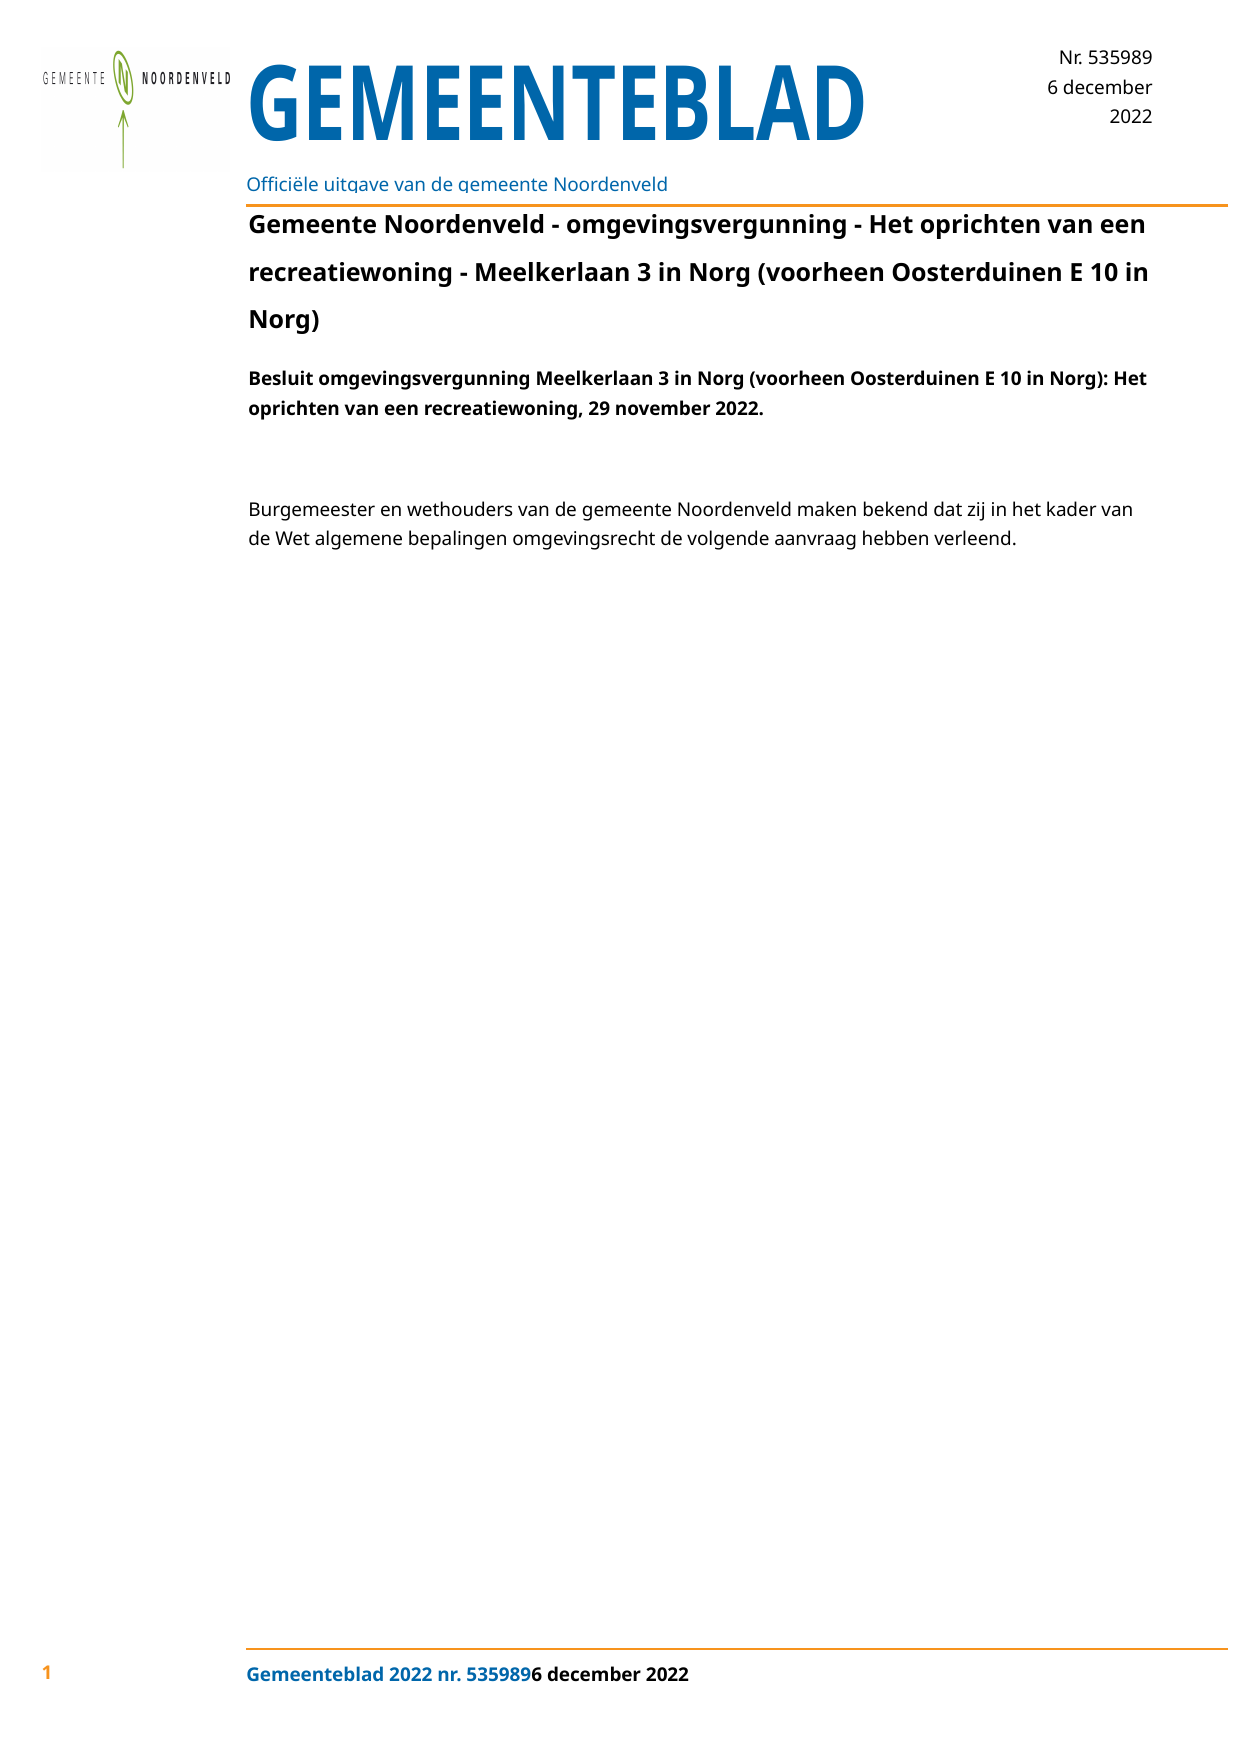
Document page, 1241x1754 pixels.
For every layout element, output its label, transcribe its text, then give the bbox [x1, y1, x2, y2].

picture [41, 47, 231, 172]
text Gemeente Noordenveld - omgevingsvergunning - Het oprichten van een recreatiewoning - Meelkerlaan 3 in Norg (voorheen Oosterduinen E 10 in Norg) [248, 207, 1152, 336]
text Besluit omgevingsvergunning Meelkerlaan 3 in Norg (voorheen Oosterduinen E 10 in Norg): Het oprichten van een recreatiewoning, 29 november 2022. [248, 366, 1152, 421]
text Burgemeester en wethouders van de gemeente Noordenveld maken bekend dat zij in het kader van de Wet algemene bepalingen omgevingsrecht de volgende aanvraag hebben verleend. [248, 496, 1152, 551]
